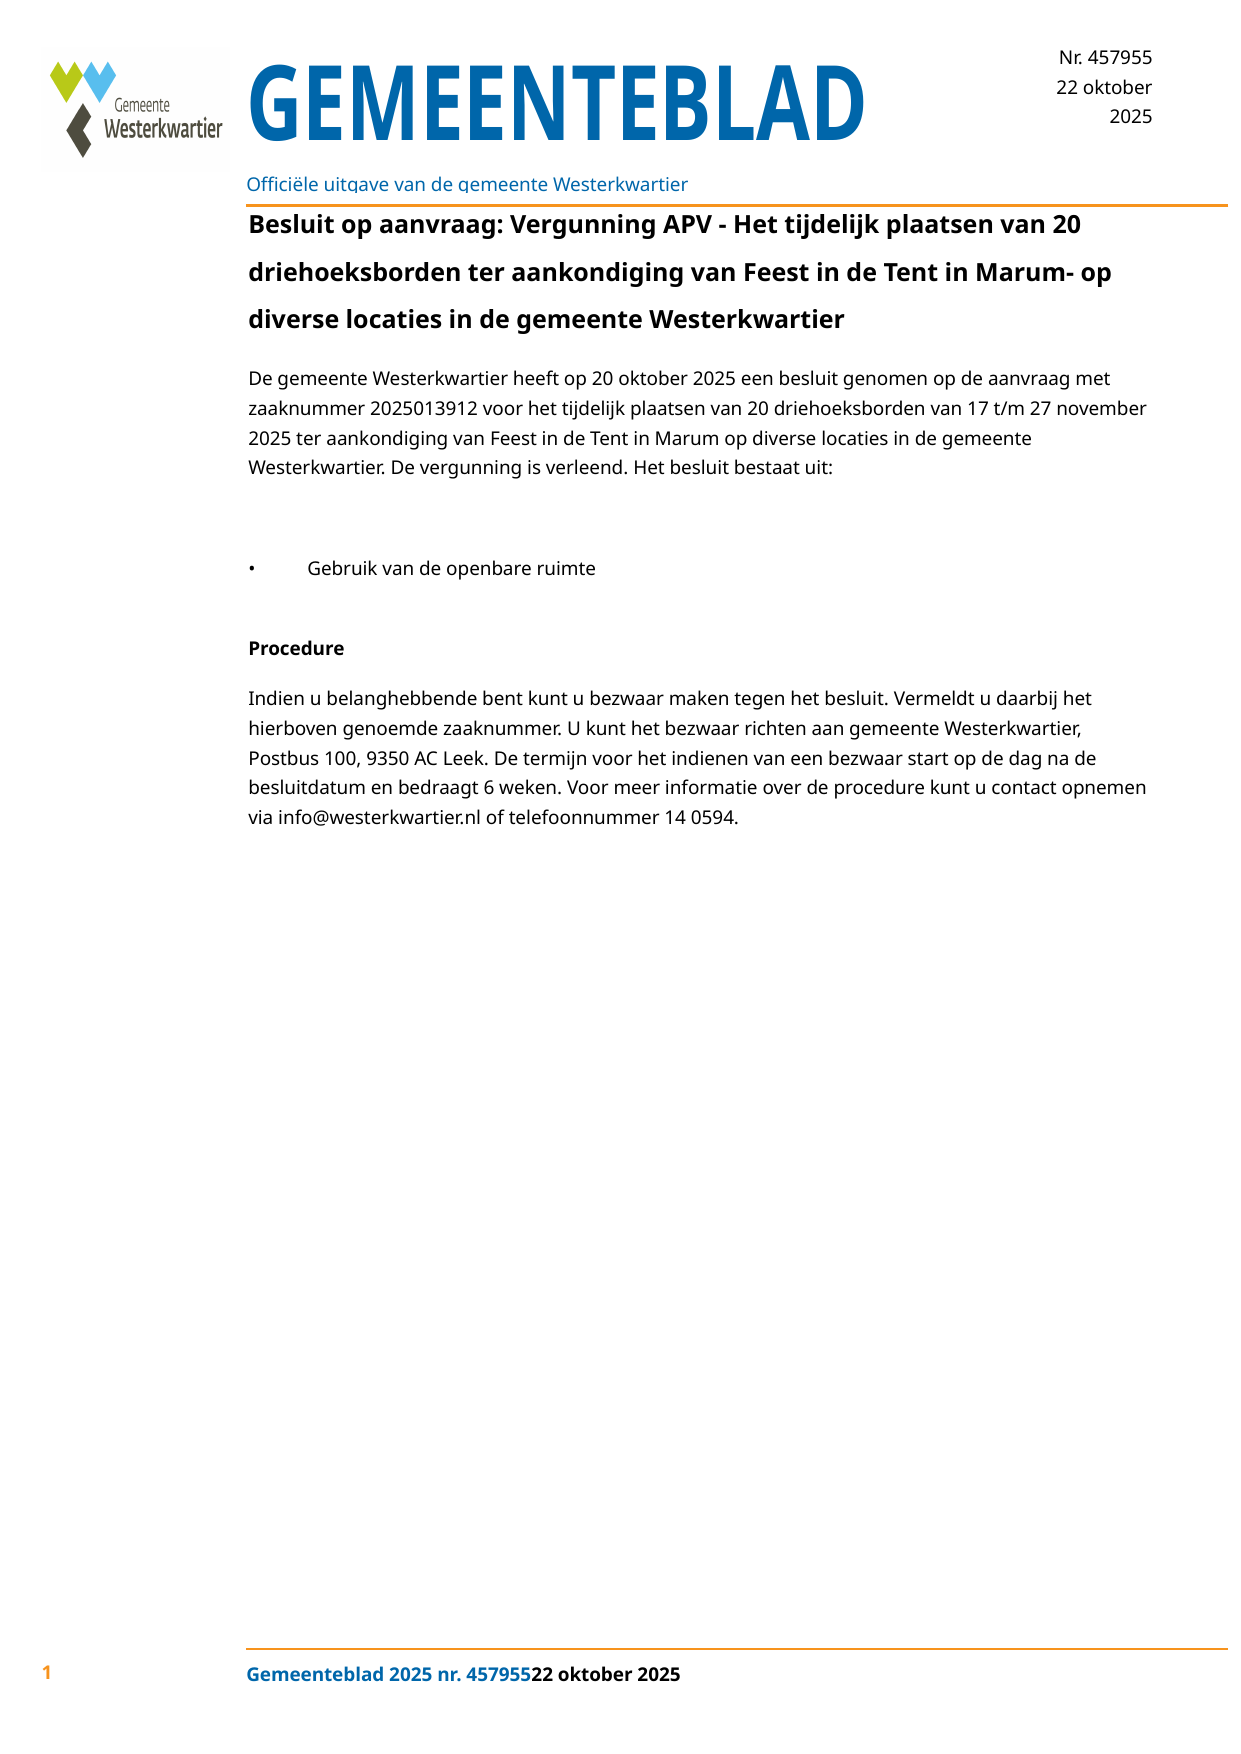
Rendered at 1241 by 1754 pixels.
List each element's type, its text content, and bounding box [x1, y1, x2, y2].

text Procedure [248, 635, 1152, 661]
text Besluit op aanvraag: Vergunning APV - Het tijdelijk plaatsen van 20 driehoeksborden ter aankondiging van Feest in de Tent in Marum- op diverse locaties in de gemeente Westerkwartier [248, 207, 1152, 336]
text Indien u belanghebbende bent kunt u bezwaar maken tegen het besluit. Vermeldt u daarbij het hierboven genoemde zaaknummer. U kunt het bezwaar richten aan gemeente Westerkwartier, Postbus 100, 9350 AC Leek. De termijn voor het indienen van een bezwaar start op de dag na de besluitdatum en bedraagt 6 weken. Voor meer informatie over de procedure kunt u contact opnemen via info@westerkwartier.nl of telefoonnummer 14 0594. [248, 686, 1152, 829]
list Gebruik van de openbare ruimte [248, 555, 1152, 581]
text De gemeente Westerkwartier heeft op 20 oktober 2025 een besluit genomen op de aanvraag met zaaknummer 2025013912 voor het tijdelijk plaatsen van 20 driehoeksborden van 17 t/m 27 november 2025 ter aankondiging van Feest in de Tent in Marum op diverse locaties in de gemeente Westerkwartier. De vergunning is verleend. Het besluit bestaat uit: [248, 366, 1152, 480]
picture [41, 47, 231, 172]
